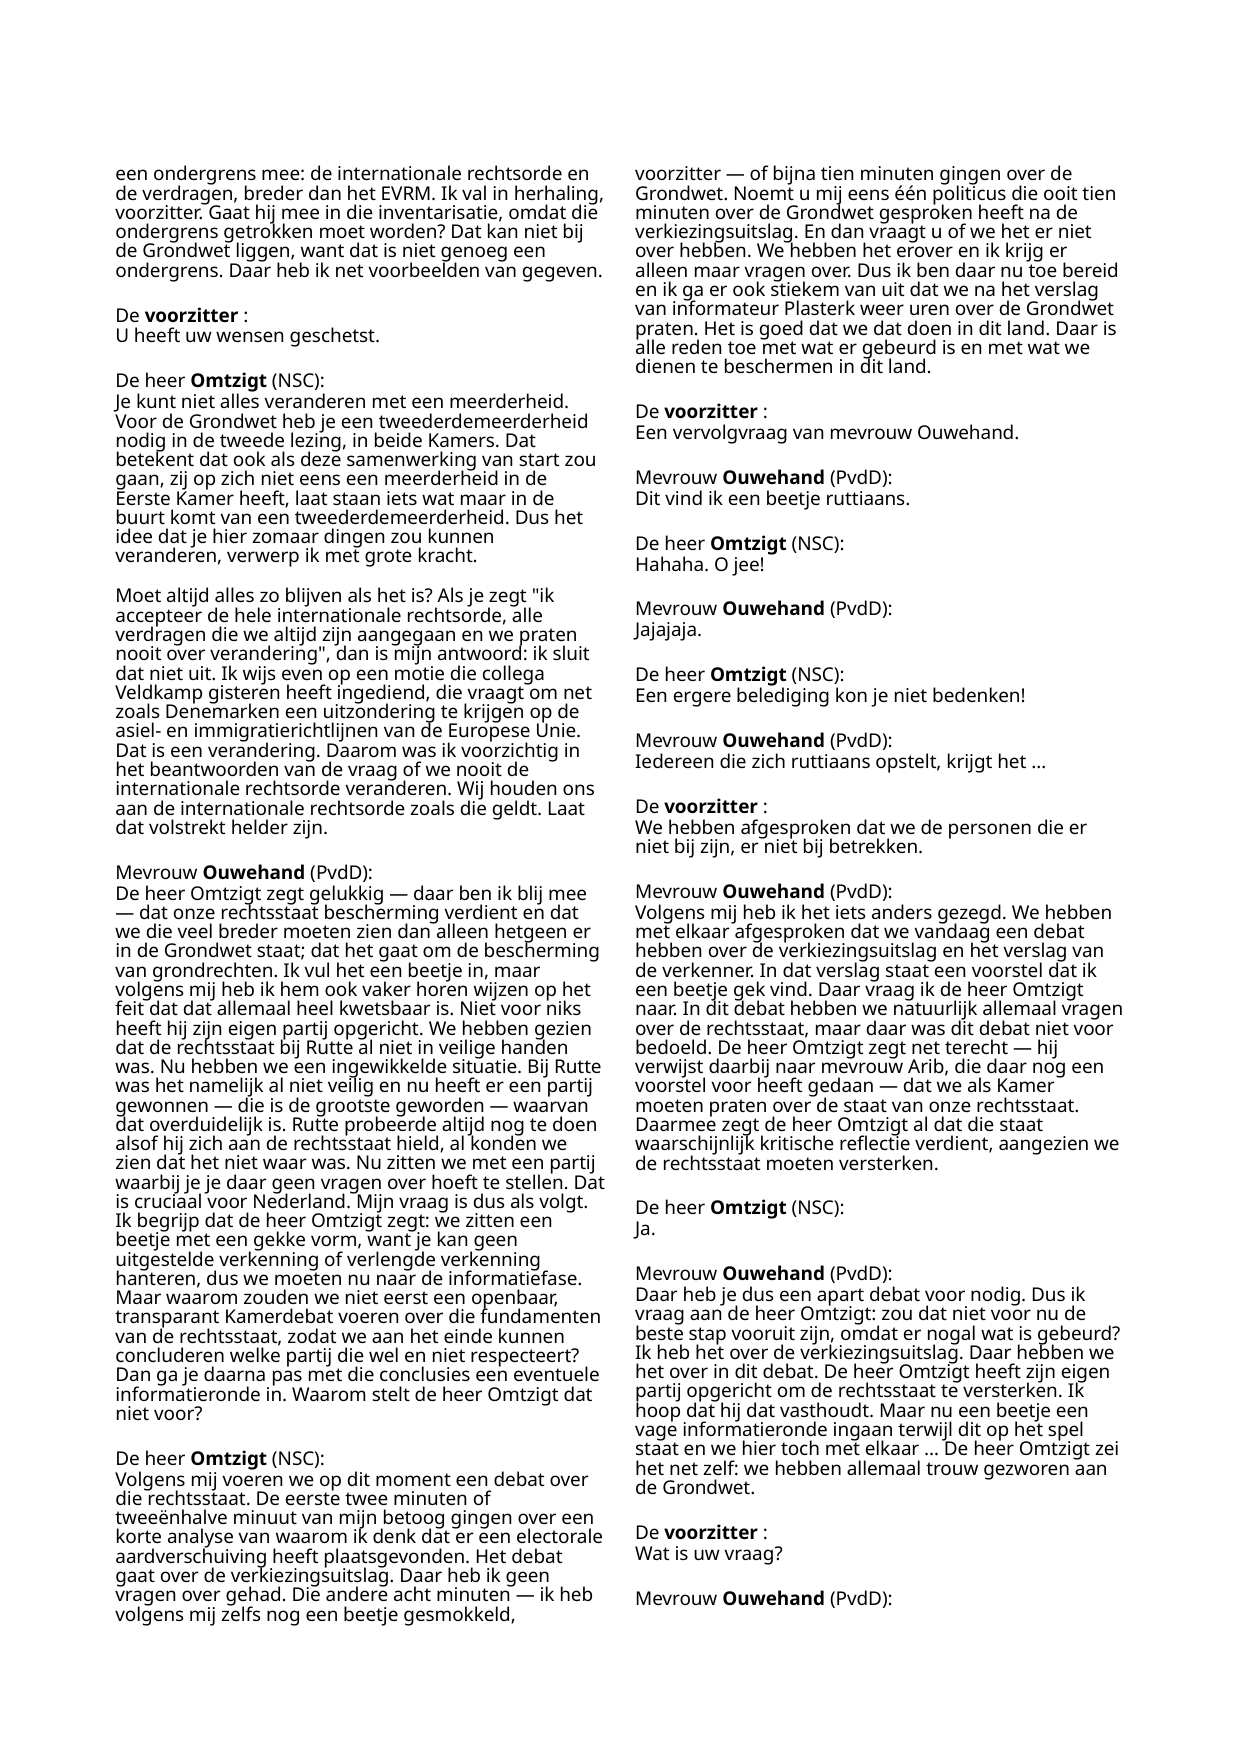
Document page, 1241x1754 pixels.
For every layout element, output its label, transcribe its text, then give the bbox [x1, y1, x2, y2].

text Wat is uw vraag? [635, 1545, 1125, 1564]
text De voorzitter : [635, 398, 1125, 424]
text een ondergrens mee: de internationale rechtsorde en de verdragen, breder dan het EVRM. Ik val in herhaling, voorzitter. Gaat hij mee in die inventarisatie, omdat die ondergrens getrokken moet worden? Dat kan niet bij de Grondwet liggen, want dat is niet genoeg een ondergrens. Daar heb ik net voorbeelden van gegeven. [115, 165, 605, 281]
text Mevrouw Ouwehand (PvdD): [635, 1585, 1125, 1611]
text Een vervolgvraag van mevrouw Ouwehand. [635, 424, 1125, 443]
text Jajajaja. [635, 621, 1125, 641]
text Je kunt niet alles veranderen met een meerderheid. Voor de Grondwet heb je een tweederdemeerderheid nodig in de tweede lezing, in beide Kamers. Dat betekent dat ook als deze samenwerking van start zou gaan, zij op zich niet eens een meerderheid in de Eerste Kamer heeft, laat staan iets wat maar in de buurt komt van een tweederdemeerderheid. Dus het idee dat je hier zomaar dingen zou kunnen veranderen, verwerp ik met grote kracht. [115, 393, 605, 567]
text Een ergere belediging kon je niet bedenken! [635, 687, 1125, 706]
text Mevrouw Ouwehand (PvdD): [635, 1260, 1125, 1286]
text De heer Omtzigt (NSC): [115, 368, 605, 393]
text Mevrouw Ouwehand (PvdD): [115, 859, 605, 884]
text De voorzitter : [635, 793, 1125, 819]
text Volgens mij voeren we op dit moment een debat over die rechtsstaat. De eerste twee minuten of tweeënhalve minuut van mijn betoog gingen over een korte analyse van waarom ik denk dat er een electorale aardverschuiving heeft plaatsgevonden. Het debat gaat over de verkiezingsuitslag. Daar heb ik geen vragen over gehad. Die andere acht minuten — ik heb volgens mij zelfs nog een beetje gesmokkeld, [115, 1471, 605, 1625]
text Mevrouw Ouwehand (PvdD): [635, 878, 1125, 904]
text voorzitter — of bijna tien minuten gingen over de Grondwet. Noemt u mij eens één politicus die ooit tien minuten over de Grondwet gesproken heeft na de verkiezingsuitslag. En dan vraagt u of we het er niet over hebben. We hebben het erover en ik krijg er alleen maar vragen over. Dus ik ben daar nu toe bereid en ik ga er ook stiekem van uit dat we na het verslag van informateur Plasterk weer uren over de Grondwet praten. Het is goed dat we dat doen in dit land. Daar is alle reden toe met wat er gebeurd is en met wat we dienen te beschermen in dit land. [635, 165, 1125, 377]
text De heer Omtzigt (NSC): [635, 1194, 1125, 1220]
text Iedereen die zich ruttiaans opstelt, krijgt het … [635, 753, 1125, 772]
text De heer Omtzigt zegt gelukkig — daar ben ik blij mee — dat onze rechtsstaat bescherming verdient en dat we die veel breder moeten zien dan alleen hetgeen er in de Grondwet staat; dat het gaat om de bescherming van grondrechten. Ik vul het een beetje in, maar volgens mij heb ik hem ook vaker horen wijzen op het feit dat dat allemaal heel kwetsbaar is. Niet voor niks heeft hij zijn eigen partij opgericht. We hebben gezien dat de rechtsstaat bij Rutte al niet in veilige handen was. Nu hebben we een ingewikkelde situatie. Bij Rutte was het namelijk al niet veilig en nu heeft er een partij gewonnen — die is de grootste geworden — waarvan dat overduidelijk is. Rutte probeerde altijd nog te doen alsof hij zich aan de rechtsstaat hield, al konden we zien dat het niet waar was. Nu zitten we met een partij waarbij je je daar geen vragen over hoeft te stellen. Dat is cruciaal voor Nederland. Mijn vraag is dus als volgt. Ik begrijp dat de heer Omtzigt zegt: we zitten een beetje met een gekke vorm, want je kan geen uitgestelde verkenning of verlengde verkenning hanteren, dus we moeten nu naar de informatiefase. Maar waarom zouden we niet eerst een openbaar, transparant Kamerdebat voeren over die fundamenten van de rechtsstaat, zodat we aan het einde kunnen concluderen welke partij die wel en niet respecteert? Dan ga je daarna pas met die conclusies een eventuele informatieronde in. Waarom stelt de heer Omtzigt dat niet voor? [115, 884, 605, 1424]
text Volgens mij heb ik het iets anders gezegd. We hebben met elkaar afgesproken dat we vandaag een debat hebben over de verkiezingsuitslag en het verslag van de verkenner. In dat verslag staat een voorstel dat ik een beetje gek vind. Daar vraag ik de heer Omtzigt naar. In dit debat hebben we natuurlijk allemaal vragen over de rechtsstaat, maar daar was dit debat niet voor bedoeld. De heer Omtzigt zegt net terecht — hij verwijst daarbij naar mevrouw Arib, die daar nog een voorstel voor heeft gedaan — dat we als Kamer moeten praten over de staat van onze rechtsstaat. Daarmee zegt de heer Omtzigt al dat die staat waarschijnlijk kritische reflectie verdient, aangezien we de rechtsstaat moeten versterken. [635, 904, 1125, 1174]
text Mevrouw Ouwehand (PvdD): [635, 464, 1125, 490]
text Ja. [635, 1220, 1125, 1239]
text U heeft uw wensen geschetst. [115, 327, 605, 347]
text De voorzitter : [635, 1519, 1125, 1545]
text De heer Omtzigt (NSC): [115, 1445, 605, 1471]
text Dit vind ik een beetje ruttiaans. [635, 490, 1125, 509]
text Moet altijd alles zo blijven als het is? Als je zegt "ik accepteer de hele internationale rechtsorde, alle verdragen die we altijd zijn aangegaan en we praten nooit over verandering", dan is mijn antwoord: ik sluit dat niet uit. Ik wijs even op een motie die collega Veldkamp gisteren heeft ingediend, die vraagt om net zoals Denemarken een uitzondering te krijgen op de asiel- en immigratierichtlijnen van de Europese Unie. Dat is een verandering. Daarom was ik voorzichtig in het beantwoorden van de vraag of we nooit de internationale rechtsorde veranderen. Wij houden ons aan de internationale rechtsorde zoals die geldt. Laat dat volstrekt helder zijn. [115, 587, 605, 838]
text De heer Omtzigt (NSC): [635, 661, 1125, 687]
text Mevrouw Ouwehand (PvdD): [635, 727, 1125, 753]
text Daar heb je dus een apart debat voor nodig. Dus ik vraag aan de heer Omtzigt: zou dat niet voor nu de beste stap vooruit zijn, omdat er nogal wat is gebeurd? Ik heb het over de verkiezingsuitslag. Daar hebben we het over in dit debat. De heer Omtzigt heeft zijn eigen partij opgericht om de rechtsstaat te versterken. Ik hoop dat hij dat vasthoudt. Maar nu een beetje een vage informatieronde ingaan terwijl dit op het spel staat en we hier toch met elkaar … De heer Omtzigt zei het net zelf: we hebben allemaal trouw gezworen aan de Grondwet. [635, 1286, 1125, 1498]
text De heer Omtzigt (NSC): [635, 530, 1125, 556]
text Hahaha. O jee! [635, 556, 1125, 575]
text We hebben afgesproken dat we de personen die er niet bij zijn, er niet bij betrekken. [635, 819, 1125, 857]
text Mevrouw Ouwehand (PvdD): [635, 596, 1125, 621]
text De voorzitter : [115, 302, 605, 327]
